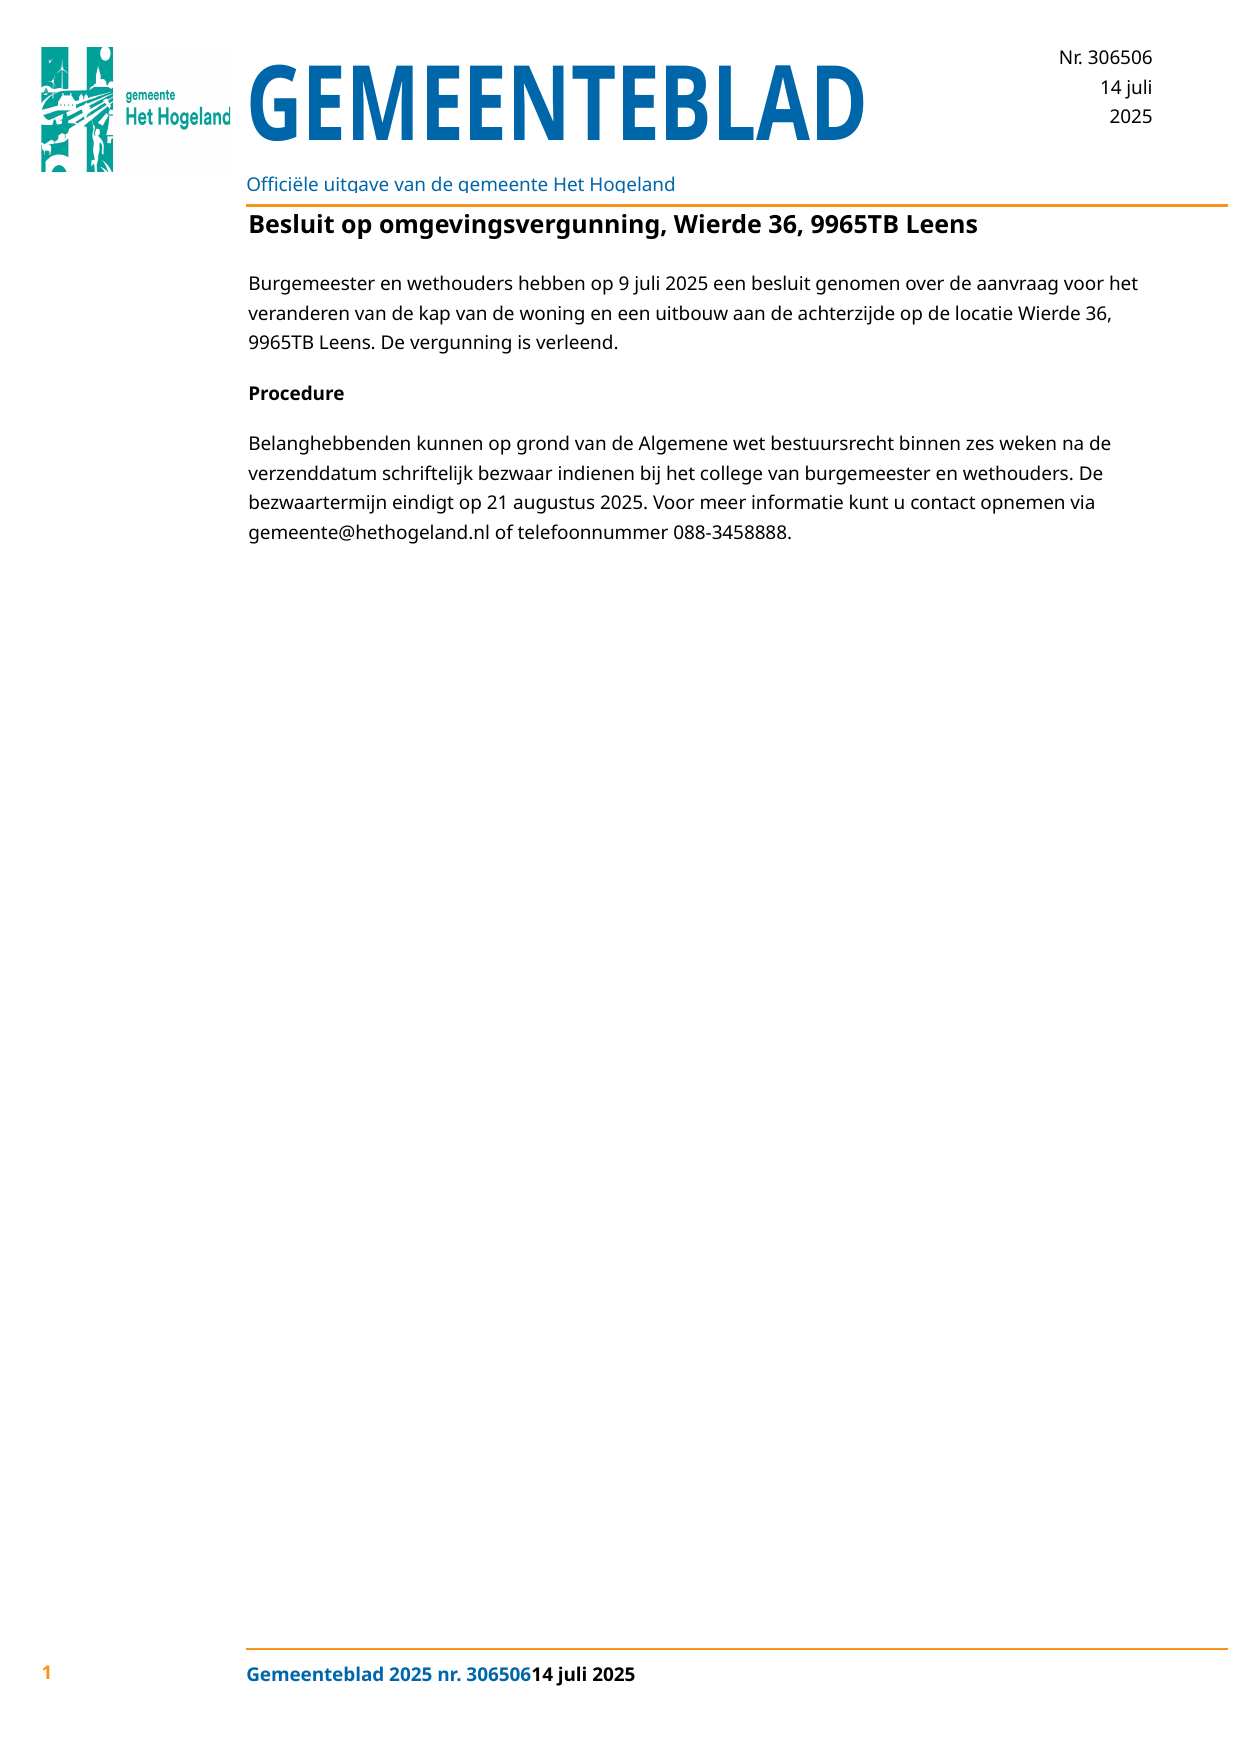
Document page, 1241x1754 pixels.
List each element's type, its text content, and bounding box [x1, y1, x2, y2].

text Belanghebbenden kunnen op grond van de Algemene wet bestuursrecht binnen zes weken na de verzenddatum schriftelijk bezwaar indienen bij het college van burgemeester en wethouders. De bezwaartermijn eindigt op 21 augustus 2025. Voor meer informatie kunt u contact opnemen via gemeente@hethogeland.nl of telefoonnummer 088-3458888. [248, 430, 1152, 545]
text Burgemeester en wethouders hebben op 9 juli 2025 een besluit genomen over de aanvraag voor het veranderen van de kap van de woning en een uitbouw aan de achterzijde op de locatie Wierde 36, 9965TB Leens. De vergunning is verleend. [248, 270, 1152, 355]
text Besluit op omgevingsvergunning, Wierde 36, 9965TB Leens [248, 207, 1152, 241]
text Procedure [248, 380, 1152, 406]
picture [41, 47, 231, 172]
